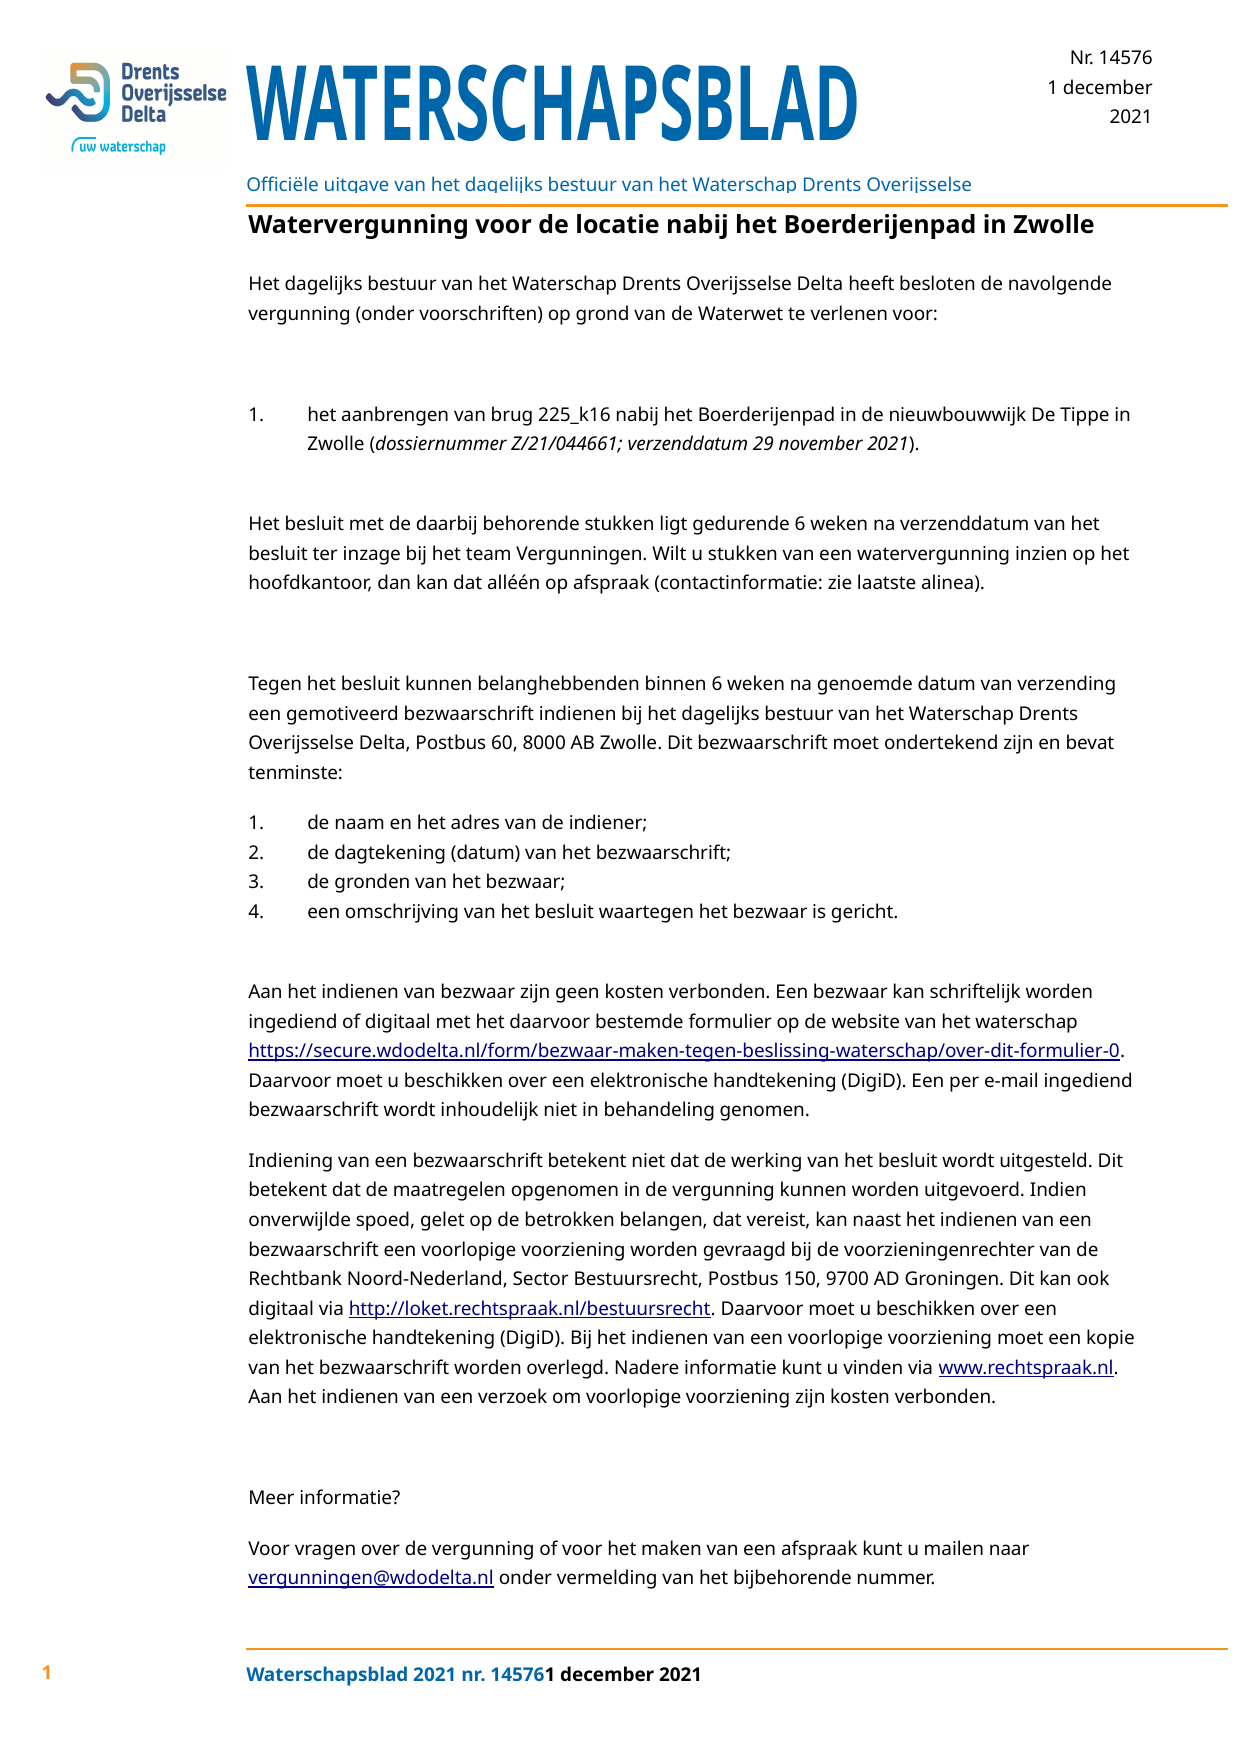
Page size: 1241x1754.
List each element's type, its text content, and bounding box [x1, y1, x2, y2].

list het aanbrengen van brug 225_k16 nabij het Boerderijenpad in de nieuwbouwwijk De Tippe in Zwolle (dossiernummer Z/21/044661; verzenddatum 29 november 2021). [248, 401, 1152, 456]
list de gronden van het bezwaar; [248, 869, 1152, 894]
list een omschrijving van het besluit waartegen het bezwaar is gericht. [248, 898, 1152, 924]
text Indiening van een bezwaarschrift betekent niet dat de werking van het besluit wordt uitgesteld. Dit betekent dat de maatregelen opgenomen in de vergunning kunnen worden uitgevoerd. Indien onverwijlde spoed, gelet op de betrokken belangen, dat vereist, kan naast het indienen van een bezwaarschrift een voorlopige voorziening worden gevraagd bij de voorzieningenrechter van de Rechtbank Noord-Nederland, Sector Bestuursrecht, Postbus 150, 9700 AD Groningen. Dit kan ook digitaal via http://loket.rechtspraak.nl/bestuursrecht. Daarvoor moet u beschikken over een elektronische handtekening (DigiD). Bij het indienen van een voorlopige voorziening moet een kopie van het bezwaarschrift worden overlegd. Nadere informatie kunt u vinden via www.rechtspraak.nl. Aan het indienen van een verzoek om voorlopige voorziening zijn kosten verbonden. [248, 1147, 1152, 1409]
text Watervergunning voor de locatie nabij het Boerderijenpad in Zwolle [248, 207, 1152, 241]
text Voor vragen over de vergunning of voor het maken van een afspraak kunt u mailen naar vergunningen@wdodelta.nl onder vermelding van het bijbehorende nummer. [248, 1535, 1152, 1590]
picture [41, 47, 231, 172]
text Tegen het besluit kunnen belanghebbenden binnen 6 weken na genoemde datum van verzending een gemotiveerd bezwaarschrift indienen bij het dagelijks bestuur van het Waterschap Drents Overijsselse Delta, Postbus 60, 8000 AB Zwolle. Dit bezwaarschrift moet ondertekend zijn en bevat tenminste: [248, 670, 1152, 785]
text Het besluit met de daarbij behorende stukken ligt gedurende 6 weken na verzenddatum van het besluit ter inzage bij het team Vergunningen. Wilt u stukken van een watervergunning inzien op het hoofdkantoor, dan kan dat alléén op afspraak (contactinformatie: zie laatste alinea). [248, 510, 1152, 595]
text Meer informatie? [248, 1484, 1152, 1510]
list de naam en het adres van de indiener; [248, 809, 1152, 835]
text Het dagelijks bestuur van het Waterschap Drents Overijsselse Delta heeft besloten de navolgende vergunning (onder voorschriften) op grond van de Waterwet te verlenen voor: [248, 270, 1152, 326]
list de dagtekening (datum) van het bezwaarschrift; [248, 839, 1152, 865]
text Aan het indienen van bezwaar zijn geen kosten verbonden. Een bezwaar kan schriftelijk worden ingediend of digitaal met het daarvoor bestemde formulier op de website van het waterschap https://secure.wdodelta.nl/form/bezwaar-maken-tegen-beslissing-waterschap/over-dit-formulier-0. Daarvoor moet u beschikken over een elektronische handtekening (DigiD). Een per e-mail ingediend bezwaarschrift wordt inhoudelijk niet in behandeling genomen. [248, 978, 1152, 1122]
